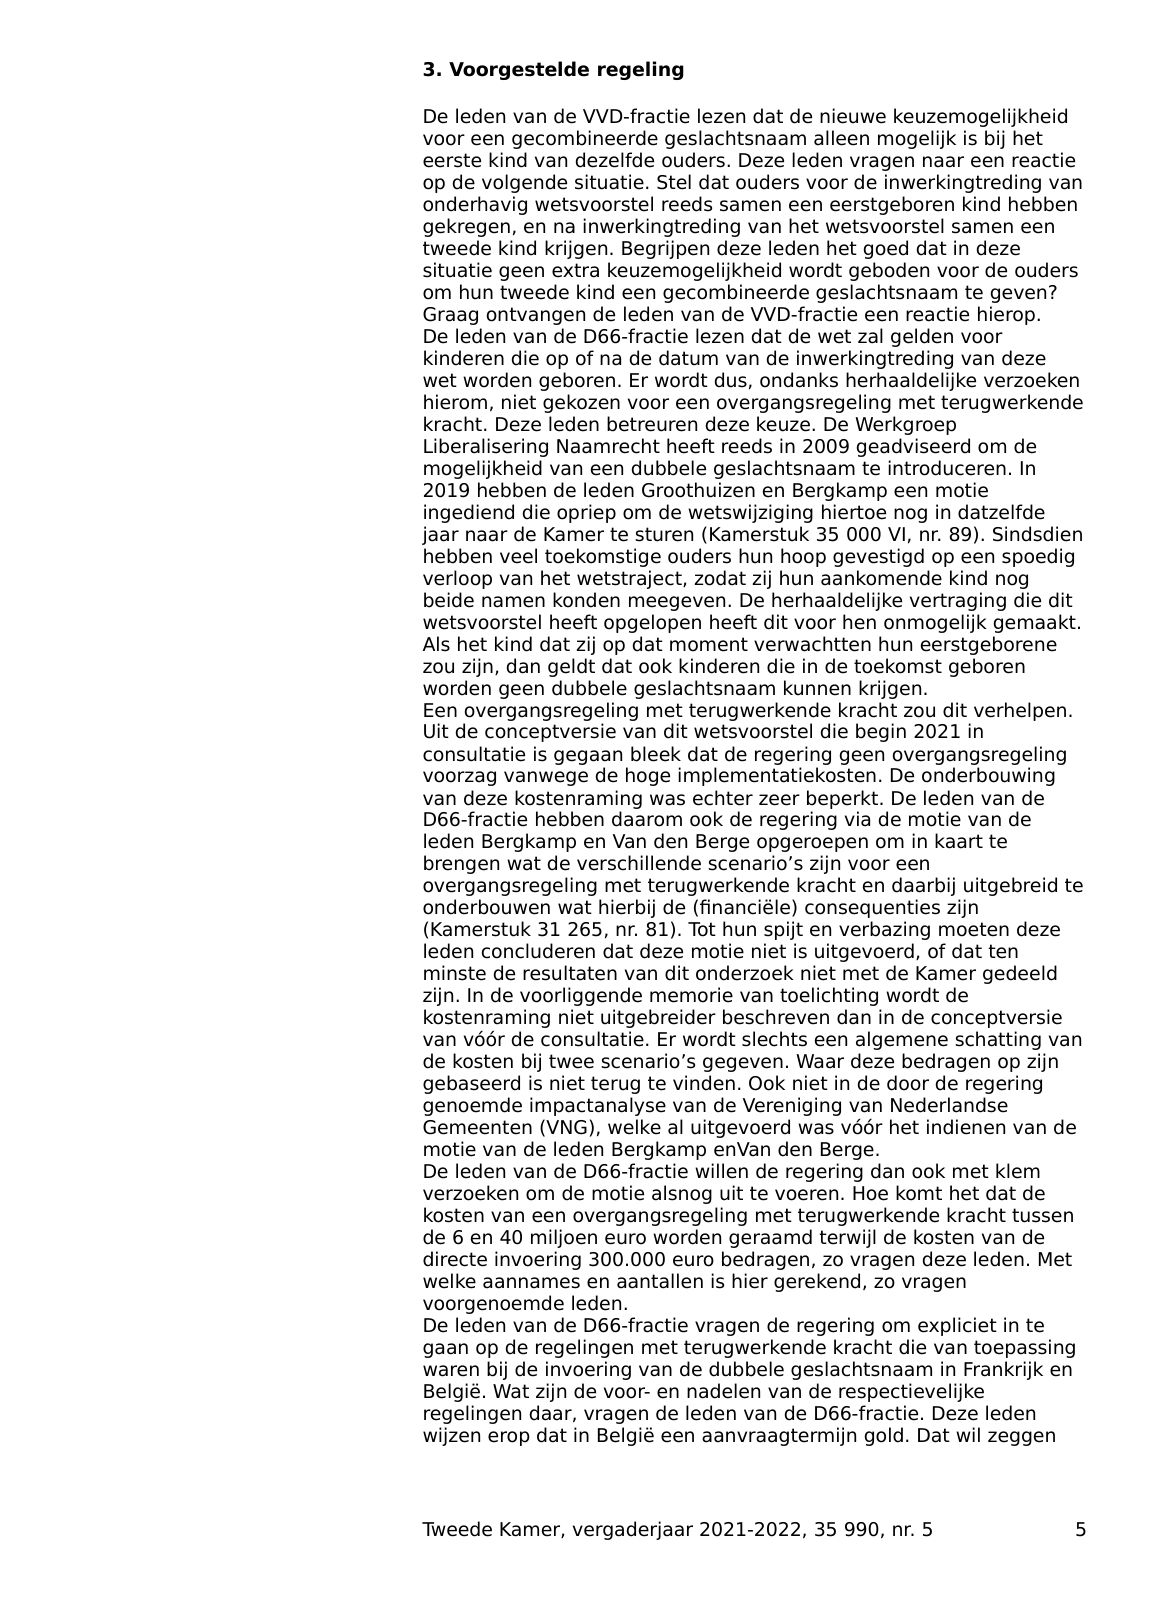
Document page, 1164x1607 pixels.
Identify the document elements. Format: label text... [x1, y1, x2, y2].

text De leden van de D66-fractie willen de regering dan ook met klem verzoeken om de motie alsnog uit te voeren. Hoe komt het dat de kosten van een overgangsregeling met terugwerkende kracht tussen de 6 en 40 miljoen euro worden geraamd terwijl de kosten van de directe invoering 300.000 euro bedragen, zo vragen deze leden. Met welke aannames en aantallen is hier gerekend, zo vragen voorgenoemde leden. [422, 1161, 1087, 1315]
text De leden van de D66-fractie vragen de regering om expliciet in te gaan op de regelingen met terugwerkende kracht die van toepassing waren bij de invoering van de dubbele geslachtsnaam in Frankrijk en België. Wat zijn de voor- en nadelen van de respectievelijke regelingen daar, vragen de leden van de D66-fractie. Deze leden wijzen erop dat in België een aanvraagtermijn gold. Dat wil zeggen [422, 1315, 1087, 1447]
text Een overgangsregeling met terugwerkende kracht zou dit verhelpen. Uit de conceptversie van dit wetsvoorstel die begin 2021 in consultatie is gegaan bleek dat de regering geen overgangsregeling voorzag vanwege de hoge implementatiekosten. De onderbouwing van deze kostenraming was echter zeer beperkt. De leden van de D66-fractie hebben daarom ook de regering via de motie van de leden Bergkamp en Van den Berge opgeroepen om in kaart te brengen wat de verschillende scenario’s zijn voor een overgangsregeling met terugwerkende kracht en daarbij uitgebreid te onderbouwen wat hierbij de (financiële) consequenties zijn (Kamerstuk 31 265, nr. 81). Tot hun spijt en verbazing moeten deze leden concluderen dat deze motie niet is uitgevoerd, of dat ten minste de resultaten van dit onderzoek niet met de Kamer gedeeld zijn. In de voorliggende memorie van toelichting wordt de kostenraming niet uitgebreider beschreven dan in de conceptversie van vóór de consultatie. Er wordt slechts een algemene schatting van de kosten bij twee scenario’s gegeven. Waar deze bedragen op zijn gebaseerd is niet terug te vinden. Ook niet in de door de regering genoemde impactanalyse van de Vereniging van Nederlandse Gemeenten (VNG), welke al uitgevoerd was vóór het indienen van de motie van de leden Bergkamp enVan den Berge. [422, 699, 1087, 1161]
text De leden van de D66-fractie lezen dat de wet zal gelden voor kinderen die op of na de datum van de inwerkingtreding van deze wet worden geboren. Er wordt dus, ondanks herhaaldelijke verzoeken hierom, niet gekozen voor een overgangsregeling met terugwerkende kracht. Deze leden betreuren deze keuze. De Werkgroep Liberalisering Naamrecht heeft reeds in 2009 geadviseerd om de mogelijkheid van een dubbele geslachtsnaam te introduceren. In 2019 hebben de leden Groothuizen en Bergkamp een motie ingediend die opriep om de wetswijziging hiertoe nog in datzelfde jaar naar de Kamer te sturen (Kamerstuk 35 000 VI, nr. 89). Sindsdien hebben veel toekomstige ouders hun hoop gevestigd op een spoedig verloop van het wetstraject, zodat zij hun aankomende kind nog beide namen konden meegeven. De herhaaldelijke vertraging die dit wetsvoorstel heeft opgelopen heeft dit voor hen onmogelijk gemaakt. Als het kind dat zij op dat moment verwachtten hun eerstgeborene zou zijn, dan geldt dat ook kinderen die in de toekomst geboren worden geen dubbele geslachtsnaam kunnen krijgen. [422, 326, 1087, 699]
text De leden van de VVD-fractie lezen dat de nieuwe keuzemogelijkheid voor een gecombineerde geslachtsnaam alleen mogelijk is bij het eerste kind van dezelfde ouders. Deze leden vragen naar een reactie op de volgende situatie. Stel dat ouders voor de inwerkingtreding van onderhavig wetsvoorstel reeds samen een eerstgeboren kind hebben gekregen, en na inwerkingtreding van het wetsvoorstel samen een tweede kind krijgen. Begrijpen deze leden het goed dat in deze situatie geen extra keuzemogelijkheid wordt geboden voor de ouders om hun tweede kind een gecombineerde geslachtsnaam te geven? Graag ontvangen de leden van de VVD-fractie een reactie hierop. [422, 106, 1087, 326]
subtitle 3. Voorgestelde regeling [422, 59, 1087, 81]
